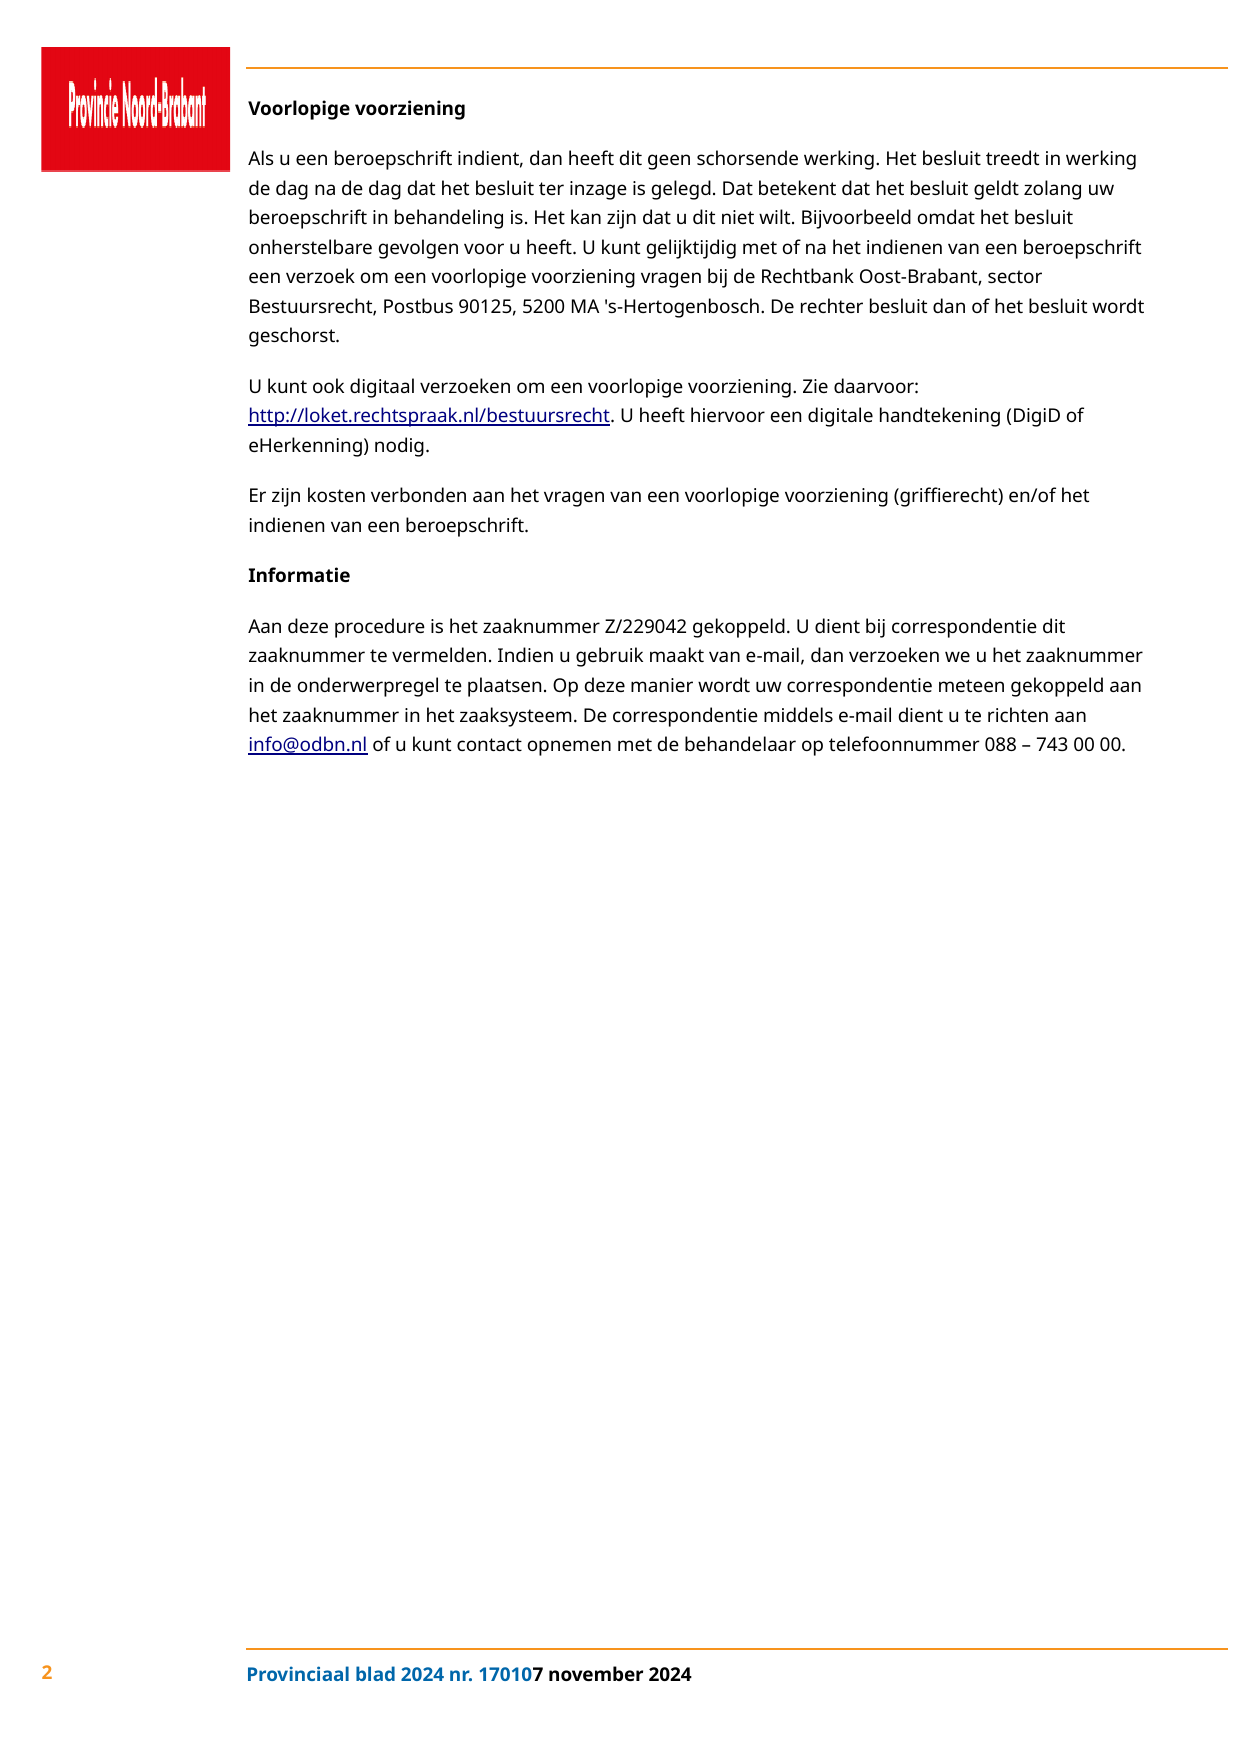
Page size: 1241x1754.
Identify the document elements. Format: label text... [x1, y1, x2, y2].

text Informatie [248, 563, 1152, 588]
text Er zijn kosten verbonden aan het vragen van een voorlopige voorziening (griffierecht) en/of het indienen van een beroepschrift. [248, 483, 1152, 538]
text Voorlopige voorziening [248, 95, 1152, 121]
picture [41, 47, 231, 172]
text Als u een beroepschrift indient, dan heeft dit geen schorsende werking. Het besluit treedt in werking de dag na de dag dat het besluit ter inzage is gelegd. Dat betekent dat het besluit geldt zolang uw beroepschrift in behandeling is. Het kan zijn dat u dit niet wilt. Bijvoorbeeld omdat het besluit onherstelbare gevolgen voor u heeft. U kunt gelijktijdig met of na het indienen van een beroepschrift een verzoek om een voorlopige voorziening vragen bij de Rechtbank Oost-Brabant, sector Bestuursrecht, Postbus 90125, 5200 MA 's‑Hertogenbosch. De rechter besluit dan of het besluit wordt geschorst. [248, 145, 1152, 348]
text Aan deze procedure is het zaaknummer Z/229042 gekoppeld. U dient bij correspondentie dit zaaknummer te vermelden. Indien u gebruik maakt van e-mail, dan verzoeken we u het zaaknummer in de onderwerpregel te plaatsen. Op deze manier wordt uw correspondentie meteen gekoppeld aan het zaaknummer in het zaaksysteem. De correspondentie middels e-mail dient u te richten aan info@odbn.nl of u kunt contact opnemen met de behandelaar op telefoonnummer 088 – 743 00 00. [248, 613, 1152, 757]
text U kunt ook digitaal verzoeken om een voorlopige voorziening. Zie daarvoor: http://loket.rechtspraak.nl/bestuursrecht. U heeft hiervoor een digitale handtekening (DigiD of eHerkenning) nodig. [248, 373, 1152, 458]
